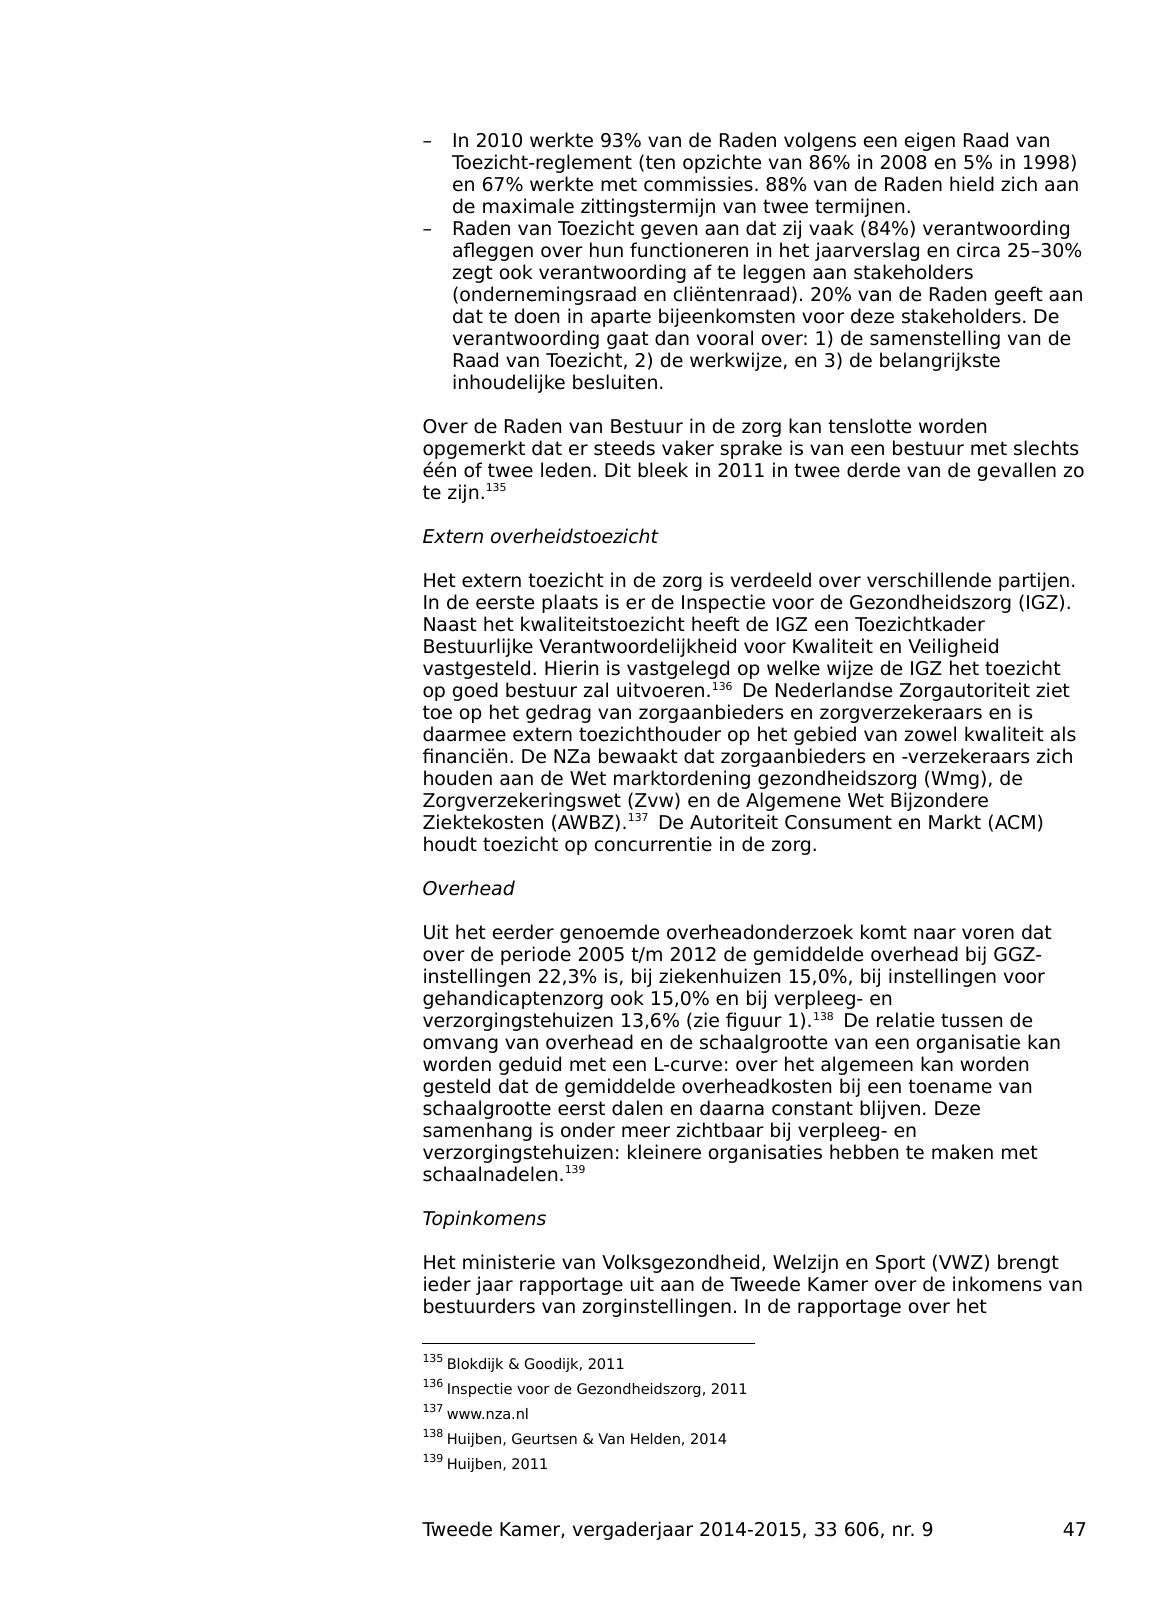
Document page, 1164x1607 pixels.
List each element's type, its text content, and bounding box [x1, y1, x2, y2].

text Over de Raden van Bestuur in de zorg kan tenslotte worden opgemerkt dat er steeds vaker sprake is van een bestuur met slechts één of twee leden. Dit bleek in 2011 in twee derde van de gevallen zo te zijn. [422, 416, 1087, 504]
text Huijben, 2011 [422, 1452, 1087, 1474]
text – In 2010 werkte 93% van de Raden volgens een eigen Raad van Toezicht-reglement (ten opzichte van 86% in 2008 en 5% in 1998) en 67% werkte met commissies. 88% van de Raden hield zich aan de maximale zittingstermijn van twee termijnen. [422, 130, 1087, 218]
subtitle Overhead [422, 878, 1087, 900]
text – Raden van Toezicht geven aan dat zij vaak (84%) verantwoording afleggen over hun functioneren in het jaarverslag en circa 25–30% zegt ook verantwoording af te leggen aan stakeholders (ondernemingsraad en cliëntenraad). 20% van de Raden geeft aan dat te doen in aparte bijeenkomsten voor deze stakeholders. De verantwoording gaat dan vooral over: 1) de samenstelling van de Raad van Toezicht, 2) de werkwijze, en 3) de belangrijkste inhoudelijke besluiten. [422, 218, 1087, 394]
text Uit het eerder genoemde overheadonderzoek komt naar voren dat over de periode 2005 t/m 2012 de gemiddelde overhead bij GGZ-instellingen 22,3% is, bij ziekenhuizen 15,0%, bij instellingen voor gehandicaptenzorg ook 15,0% en bij verpleeg- en verzorgingstehuizen 13,6% (zie figuur 1). De relatie tussen de omvang van overhead en de schaalgrootte van een organisatie kan worden geduid met een L-curve: over het algemeen kan worden gesteld dat de gemiddelde overheadkosten bij een toename van schaalgrootte eerst dalen en daarna constant blijven. Deze samenhang is onder meer zichtbaar bij verpleeg- en verzorgingstehuizen: kleinere organisaties hebben te maken met schaalnadelen. [422, 922, 1087, 1186]
subtitle Topinkomens [422, 1208, 1087, 1230]
text Huijben, Geurtsen & Van Helden, 2014 [422, 1427, 1087, 1449]
text Inspectie voor de Gezondheidszorg, 2011 [422, 1377, 1087, 1399]
text Het extern toezicht in de zorg is verdeeld over verschillende partijen. In de eerste plaats is er de Inspectie voor de Gezondheidszorg (IGZ). Naast het kwaliteitstoezicht heeft de IGZ een Toezichtkader Bestuurlijke Verantwoordelijkheid voor Kwaliteit en Veiligheid vastgesteld. Hierin is vastgelegd op welke wijze de IGZ het toezicht op goed bestuur zal uitvoeren. De Nederlandse Zorgautoriteit ziet toe op het gedrag van zorgaanbieders en zorgverzekeraars en is daarmee extern toezichthouder op het gebied van zowel kwaliteit als financiën. De NZa bewaakt dat zorgaanbieders en -verzekeraars zich houden aan de Wet marktordening gezondheidszorg (Wmg), de Zorgverzekeringswet (Zvw) en de Algemene Wet Bijzondere Ziektekosten (AWBZ). De Autoriteit Consument en Markt (ACM) houdt toezicht op concurrentie in de zorg. [422, 570, 1087, 856]
text www.nza.nl [422, 1402, 1087, 1424]
text Blokdijk & Goodijk, 2011 [422, 1352, 1087, 1374]
text Het ministerie van Volksgezondheid, Welzijn en Sport (VWZ) brengt ieder jaar rapportage uit aan de Tweede Kamer over de inkomens van bestuurders van zorginstellingen. In de rapportage over het [422, 1252, 1087, 1318]
subtitle Extern overheidstoezicht [422, 526, 1087, 548]
